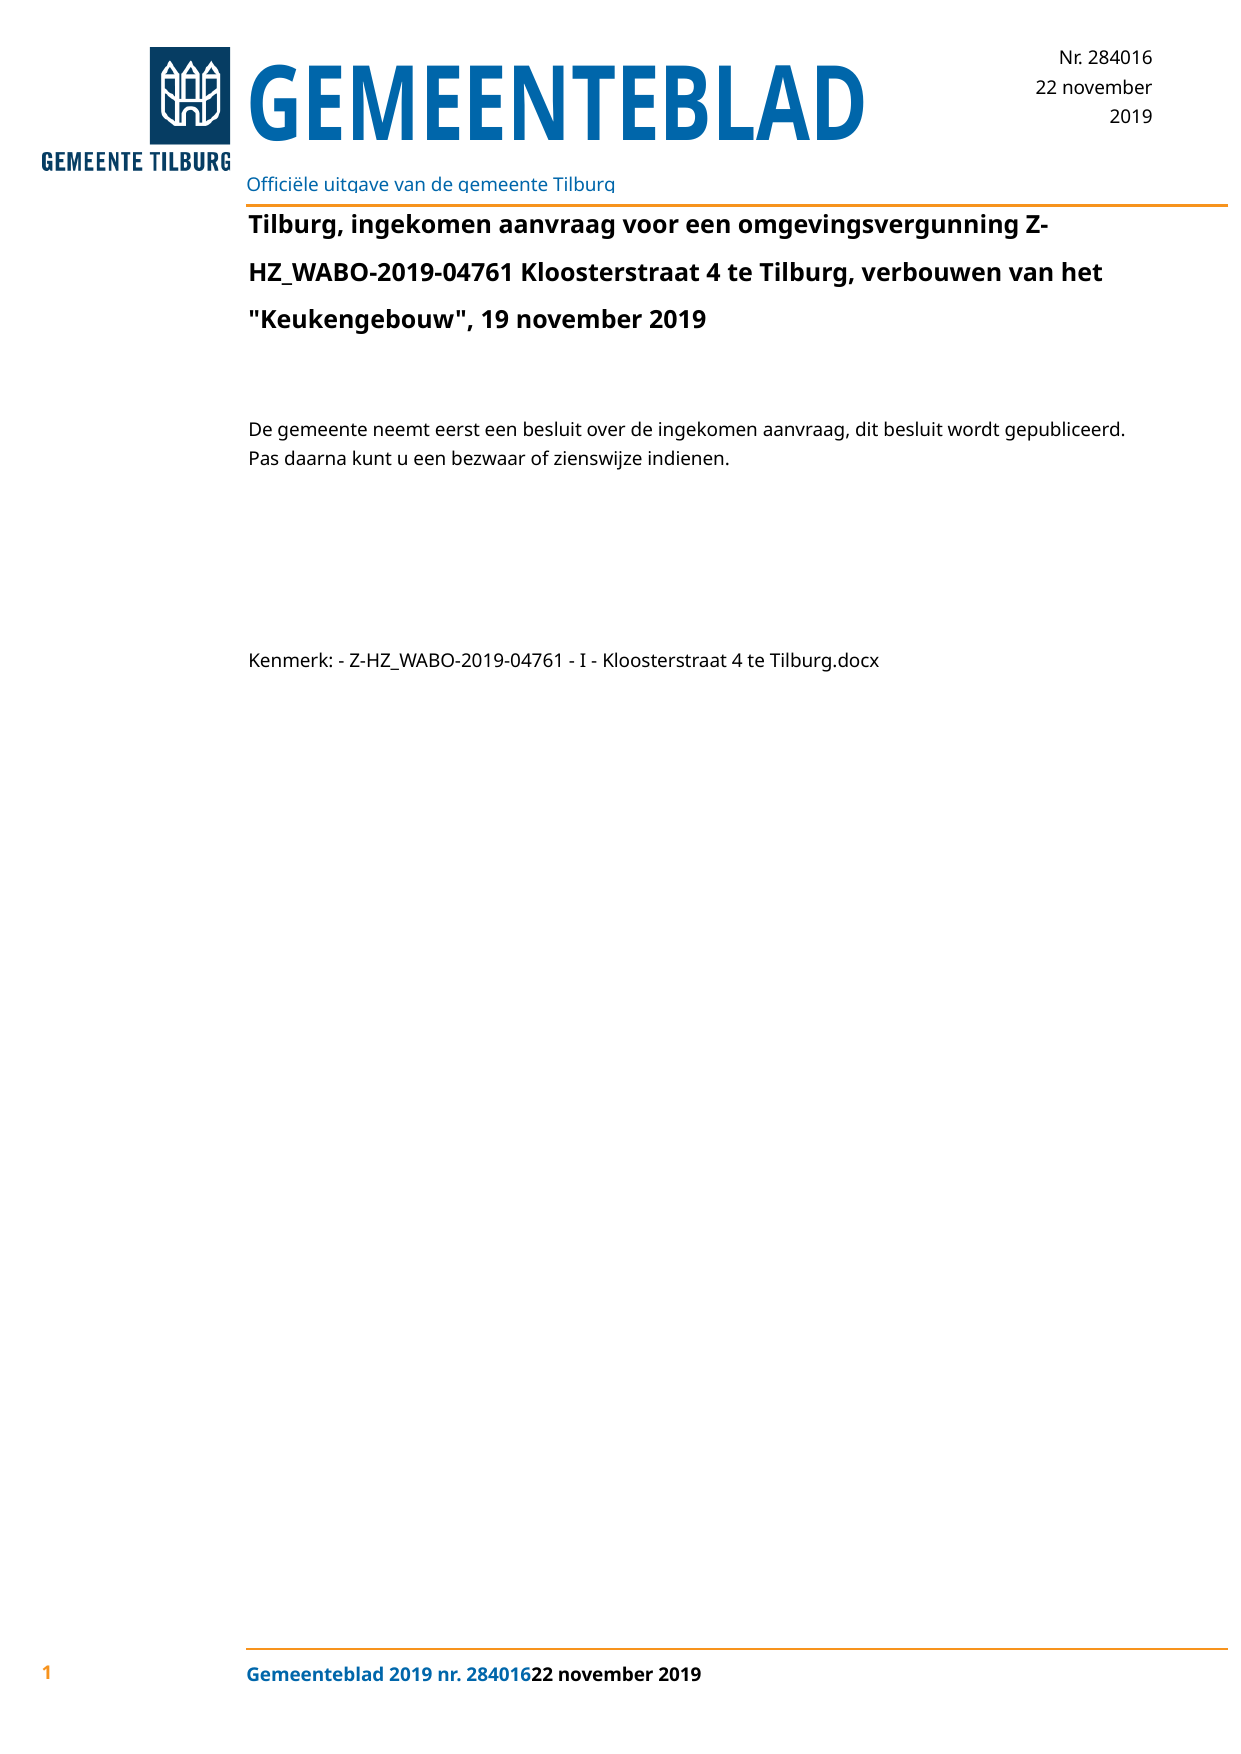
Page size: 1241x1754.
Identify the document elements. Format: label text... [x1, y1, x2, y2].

text Tilburg, ingekomen aanvraag voor een omgevingsvergunning Z-HZ_WABO-2019-04761 Kloosterstraat 4 te Tilburg, verbouwen van het "Keukengebouw", 19 november 2019 [248, 207, 1152, 336]
text Kenmerk: - Z-HZ_WABO-2019-04761 - I - Kloosterstraat 4 te Tilburg.docx [248, 647, 1152, 673]
picture [41, 47, 231, 172]
text De gemeente neemt eerst een besluit over de ingekomen aanvraag, dit besluit wordt gepubliceerd. Pas daarna kunt u een bezwaar of zienswijze indienen. [248, 416, 1152, 471]
